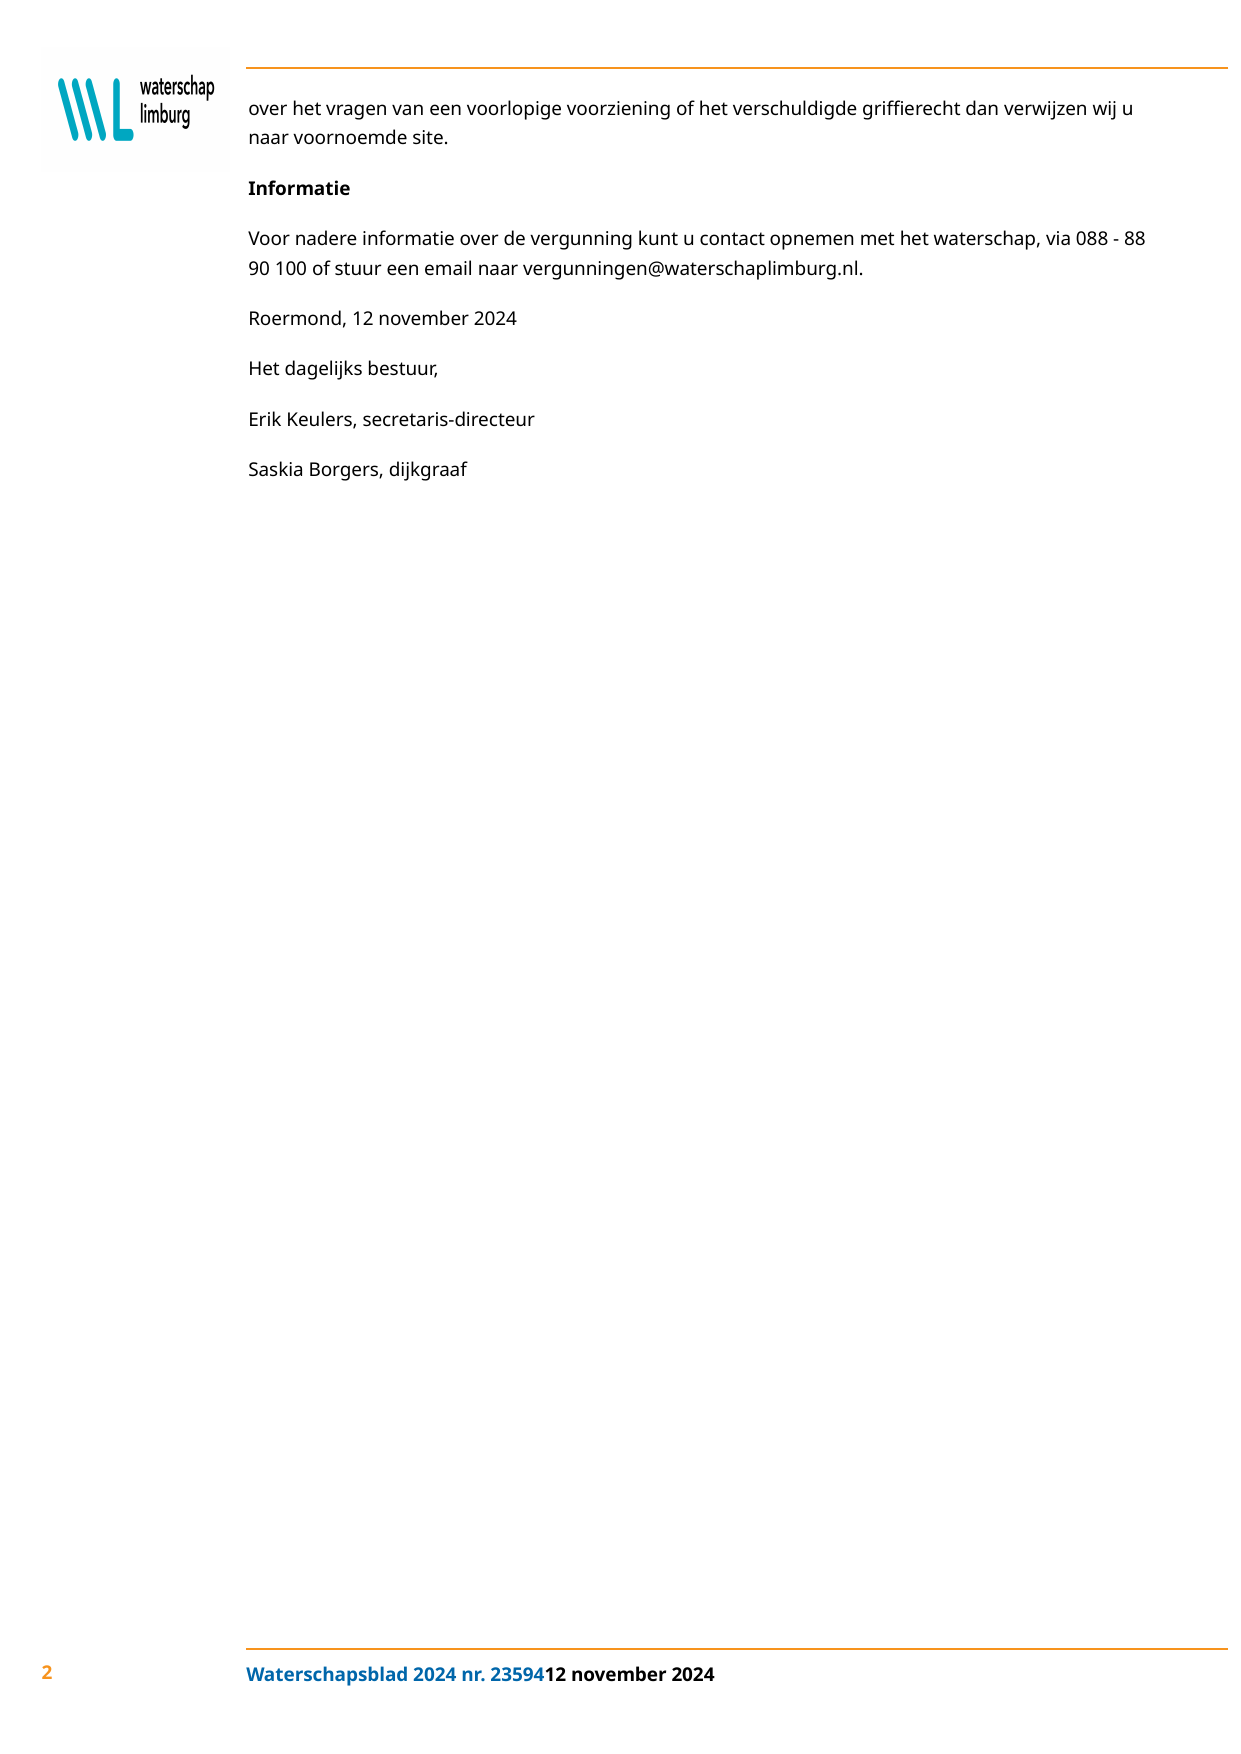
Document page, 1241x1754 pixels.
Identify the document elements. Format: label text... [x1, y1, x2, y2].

text Saskia Borgers, dijkgraaf [248, 456, 1152, 482]
text Het dagelijks bestuur, [248, 356, 1152, 381]
text Informatie [248, 175, 1152, 201]
picture [41, 47, 231, 172]
text Voor nadere informatie over de vergunning kunt u contact opnemen met het waterschap, via 088 - 88 90 100 of stuur een email naar vergunningen@waterschaplimburg.nl. [248, 225, 1152, 281]
text Erik Keulers, secretaris-directeur [248, 406, 1152, 432]
text Roermond, 12 november 2024 [248, 305, 1152, 331]
text over het vragen van een voorlopige voorziening of het verschuldigde griffierecht dan verwijzen wij u naar voornoemde site. [248, 95, 1152, 150]
